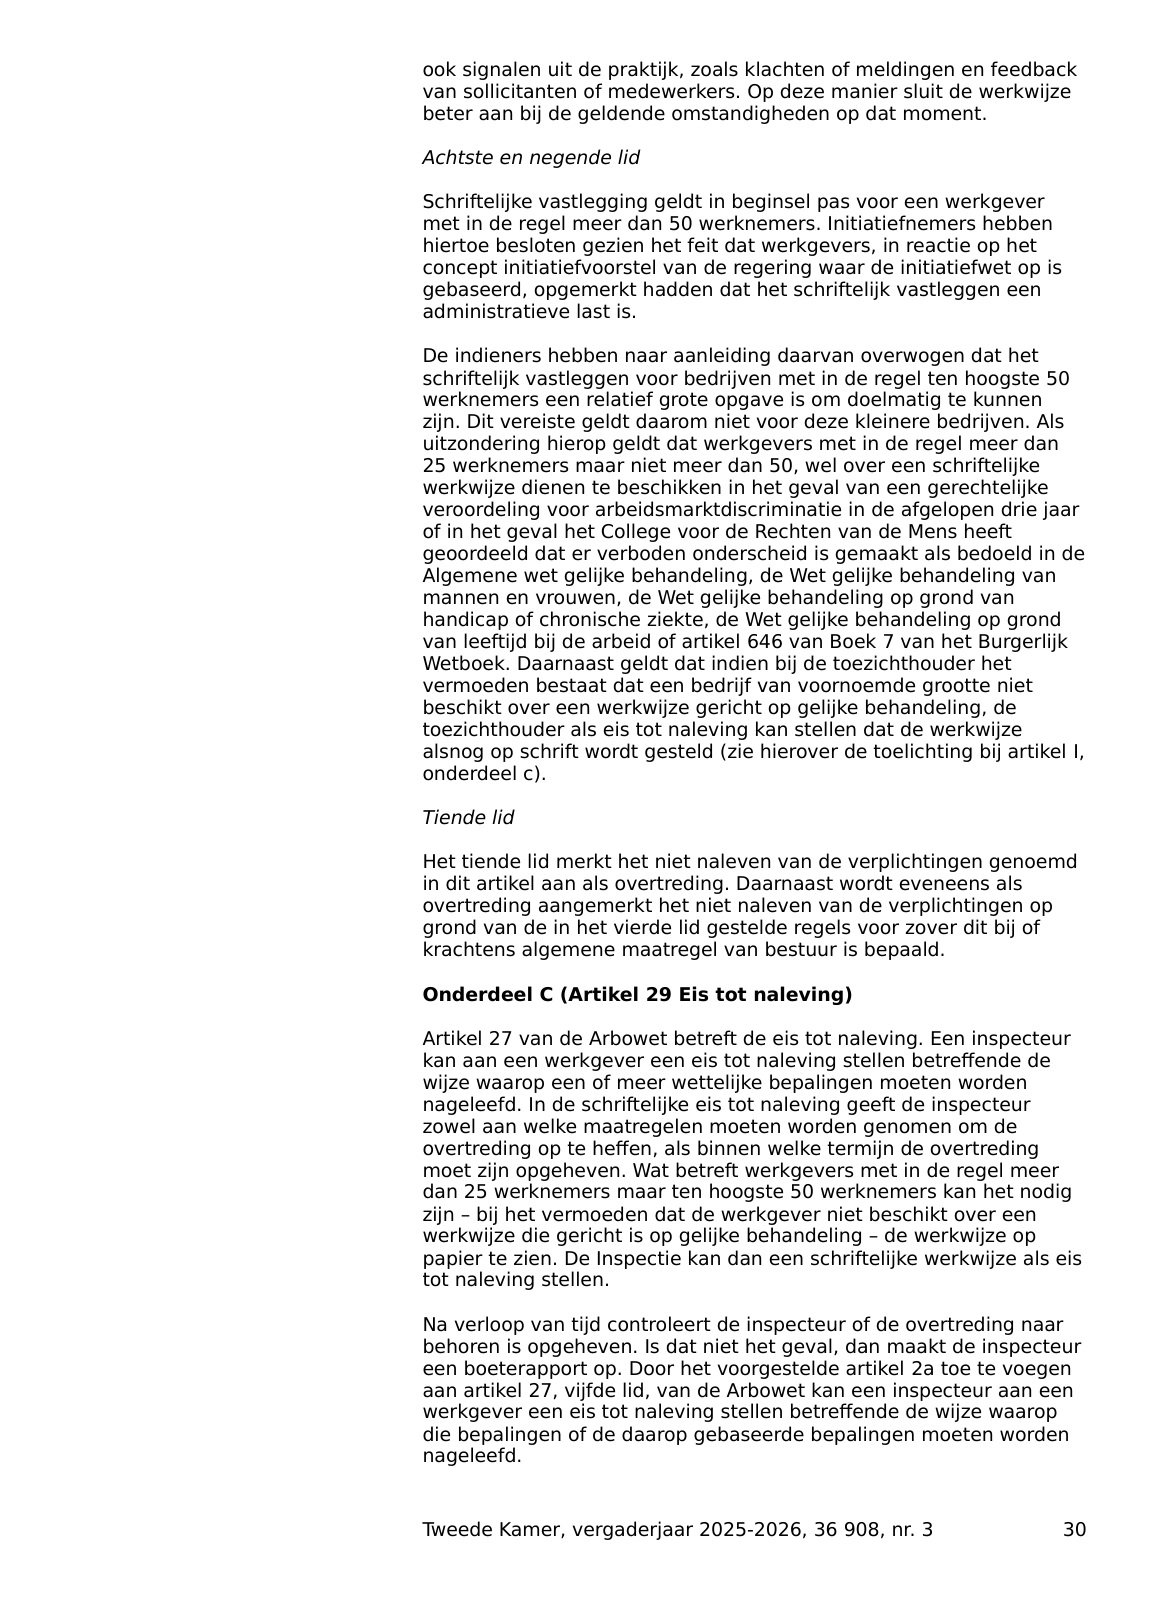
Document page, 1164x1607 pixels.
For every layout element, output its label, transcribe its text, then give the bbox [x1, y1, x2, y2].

text ook signalen uit de praktijk, zoals klachten of meldingen en feedback van sollicitanten of medewerkers. Op deze manier sluit de werkwijze beter aan bij de geldende omstandigheden op dat moment. [422, 59, 1087, 125]
text Artikel 27 van de Arbowet betreft de eis tot naleving. Een inspecteur kan aan een werkgever een eis tot naleving stellen betreffende de wijze waarop een of meer wettelijke bepalingen moeten worden nageleefd. In de schriftelijke eis tot naleving geeft de inspecteur zowel aan welke maatregelen moeten worden genomen om de overtreding op te heffen, als binnen welke termijn de overtreding moet zijn opgeheven. Wat betreft werkgevers met in de regel meer dan 25 werknemers maar ten hoogste 50 werknemers kan het nodig zijn – bij het vermoeden dat de werkgever niet beschikt over een werkwijze die gericht is op gelijke behandeling – de werkwijze op papier te zien. De Inspectie kan dan een schriftelijke werkwijze als eis tot naleving stellen. [422, 1028, 1087, 1291]
text Na verloop van tijd controleert de inspecteur of de overtreding naar behoren is opgeheven. Is dat niet het geval, dan maakt de inspecteur een boeterapport op. Door het voorgestelde artikel 2a toe te voegen aan artikel 27, vijfde lid, van de Arbowet kan een inspecteur aan een werkgever een eis tot naleving stellen betreffende de wijze waarop die bepalingen of de daarop gebaseerde bepalingen moeten worden nageleefd. [422, 1313, 1087, 1467]
subtitle Achtste en negende lid [422, 147, 1087, 169]
text Het tiende lid merkt het niet naleven van de verplichtingen genoemd in dit artikel aan als overtreding. Daarnaast wordt eveneens als overtreding aangemerkt het niet naleven van de verplichtingen op grond van de in het vierde lid gestelde regels voor zover dit bij of krachtens algemene maatregel van bestuur is bepaald. [422, 851, 1087, 961]
text Schriftelijke vastlegging geldt in beginsel pas voor een werkgever met in de regel meer dan 50 werknemers. Initiatiefnemers hebben hiertoe besloten gezien het feit dat werkgevers, in reactie op het concept initiatiefvoorstel van de regering waar de initiatiefwet op is gebaseerd, opgemerkt hadden dat het schriftelijk vastleggen een administratieve last is. [422, 191, 1087, 323]
subtitle Onderdeel C (Artikel 29 Eis tot naleving) [422, 983, 1087, 1005]
subtitle Tiende lid [422, 807, 1087, 829]
text De indieners hebben naar aanleiding daarvan overwogen dat het schriftelijk vastleggen voor bedrijven met in de regel ten hoogste 50 werknemers een relatief grote opgave is om doelmatig te kunnen zijn. Dit vereiste geldt daarom niet voor deze kleinere bedrijven. Als uitzondering hierop geldt dat werkgevers met in de regel meer dan 25 werknemers maar niet meer dan 50, wel over een schriftelijke werkwijze dienen te beschikken in het geval van een gerechtelijke veroordeling voor arbeidsmarktdiscriminatie in de afgelopen drie jaar of in het geval het College voor de Rechten van de Mens heeft geoordeeld dat er verboden onderscheid is gemaakt als bedoeld in de Algemene wet gelijke behandeling, de Wet gelijke behandeling van mannen en vrouwen, de Wet gelijke behandeling op grond van handicap of chronische ziekte, de Wet gelijke behandeling op grond van leeftijd bij de arbeid of artikel 646 van Boek 7 van het Burgerlijk Wetboek. Daarnaast geldt dat indien bij de toezichthouder het vermoeden bestaat dat een bedrijf van voornoemde grootte niet beschikt over een werkwijze gericht op gelijke behandeling, de toezichthouder als eis tot naleving kan stellen dat de werkwijze alsnog op schrift wordt gesteld (zie hierover de toelichting bij artikel I, onderdeel c). [422, 345, 1087, 785]
